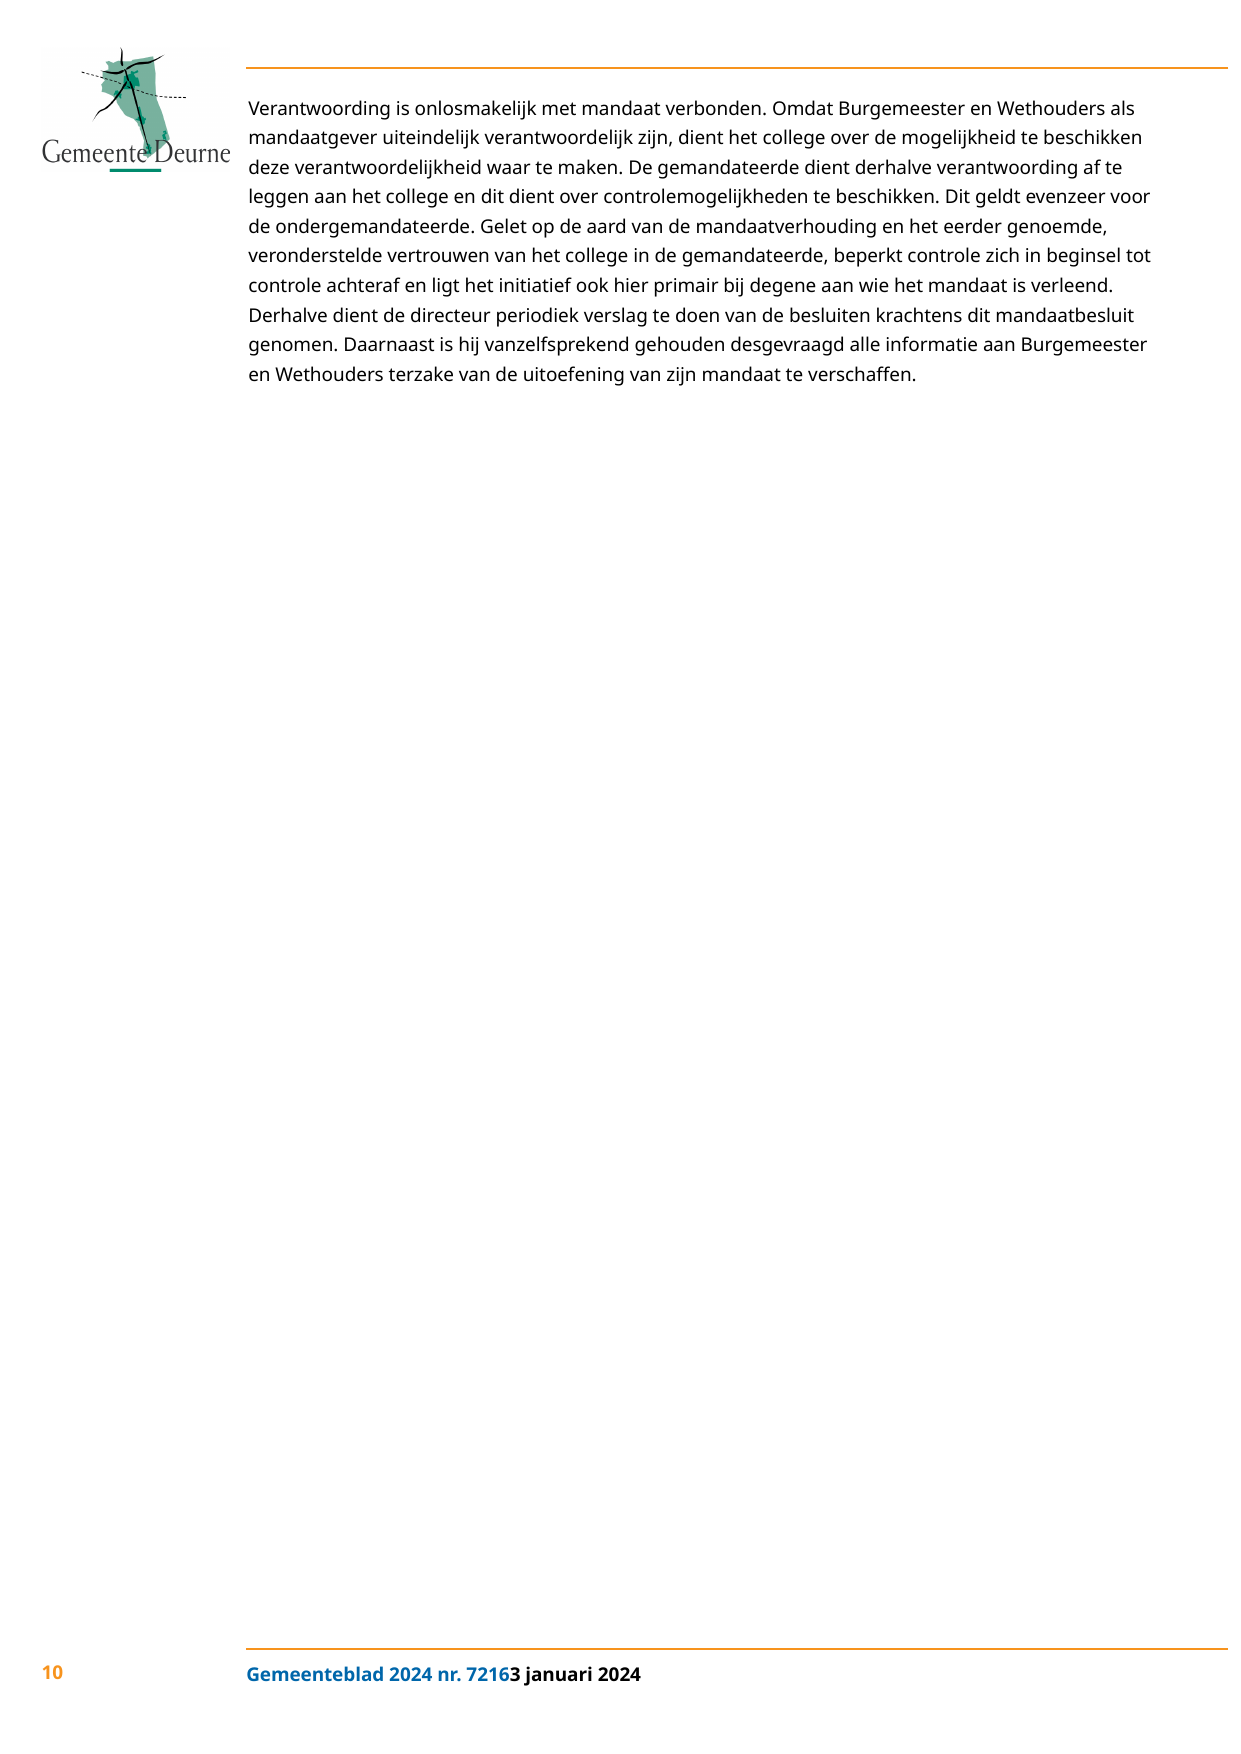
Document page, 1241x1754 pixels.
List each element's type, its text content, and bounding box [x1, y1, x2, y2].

picture [41, 47, 231, 172]
text Verantwoording is onlosmakelijk met mandaat verbonden. Omdat Burgemeester en Wethouders als mandaatgever uiteindelijk verantwoordelijk zijn, dient het college over de mogelijkheid te beschikken deze verantwoordelijkheid waar te maken. De gemandateerde dient derhalve verantwoording af te leggen aan het college en dit dient over controlemogelijkheden te beschikken. Dit geldt evenzeer voor de ondergemandateerde. Gelet op de aard van de mandaatverhouding en het eerder genoemde, veronderstelde vertrouwen van het college in de gemandateerde, beperkt controle zich in beginsel tot controle achteraf en ligt het initiatief ook hier primair bij degene aan wie het mandaat is verleend. Derhalve dient de directeur periodiek verslag te doen van de besluiten krachtens dit mandaatbesluit genomen. Daarnaast is hij vanzelfsprekend gehouden desgevraagd alle informatie aan Burgemeester en Wethouders terzake van de uitoefening van zijn mandaat te verschaffen. [248, 95, 1152, 387]
